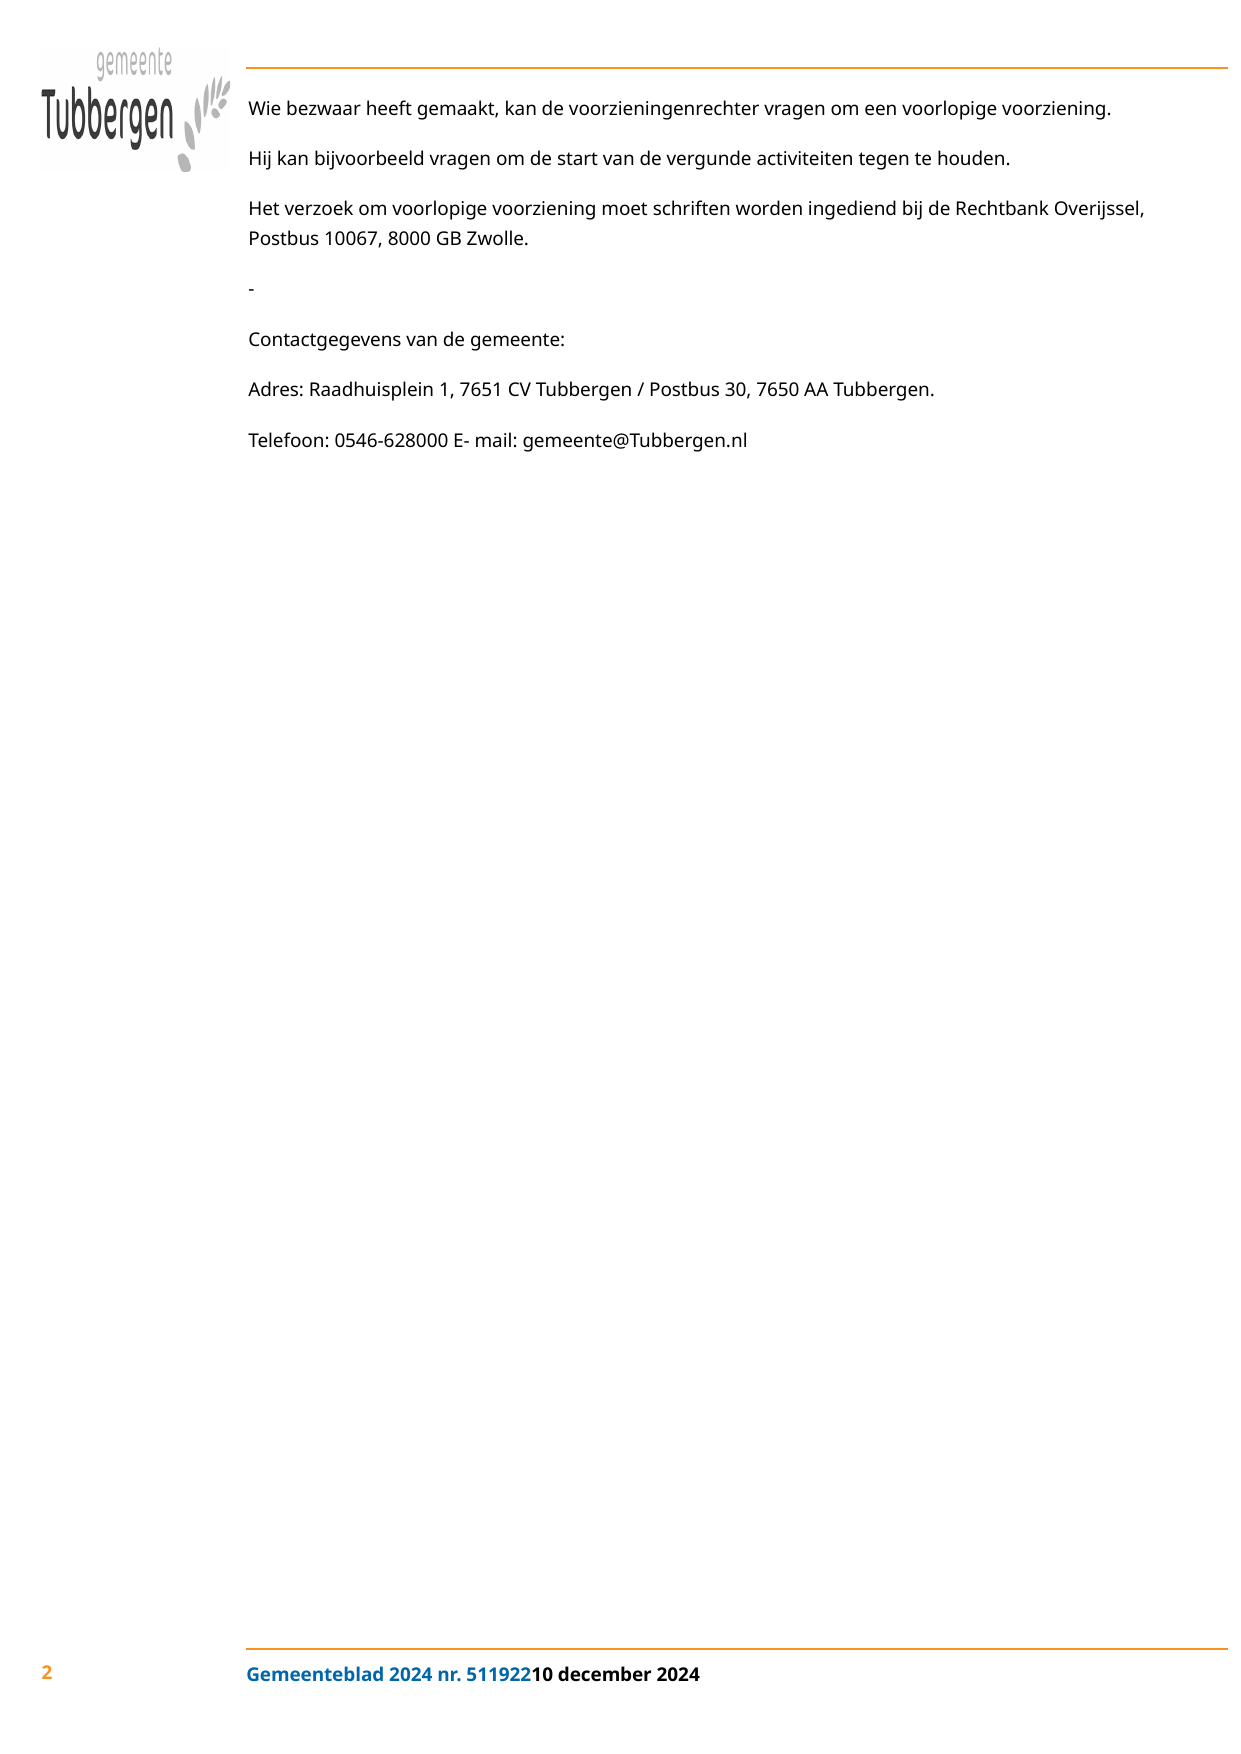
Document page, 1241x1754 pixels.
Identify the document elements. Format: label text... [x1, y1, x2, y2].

text - [248, 276, 1152, 301]
text Hij kan bijvoorbeeld vragen om de start van de vergunde activiteiten tegen te houden. [248, 145, 1152, 171]
text Wie bezwaar heeft gemaakt, kan de voorzieningenrechter vragen om een voorlopige voorziening. [248, 95, 1152, 121]
text Het verzoek om voorlopige voorziening moet schriften worden ingediend bij de Rechtbank Overijssel, Postbus 10067, 8000 GB Zwolle. [248, 196, 1152, 251]
text Telefoon: 0546-628000 E- mail: gemeente@Tubbergen.nl [248, 427, 1152, 453]
text Contactgegevens van de gemeente: [248, 326, 1152, 352]
picture [41, 47, 231, 172]
text Adres: Raadhuisplein 1, 7651 CV Tubbergen / Postbus 30, 7650 AA Tubbergen. [248, 376, 1152, 402]
